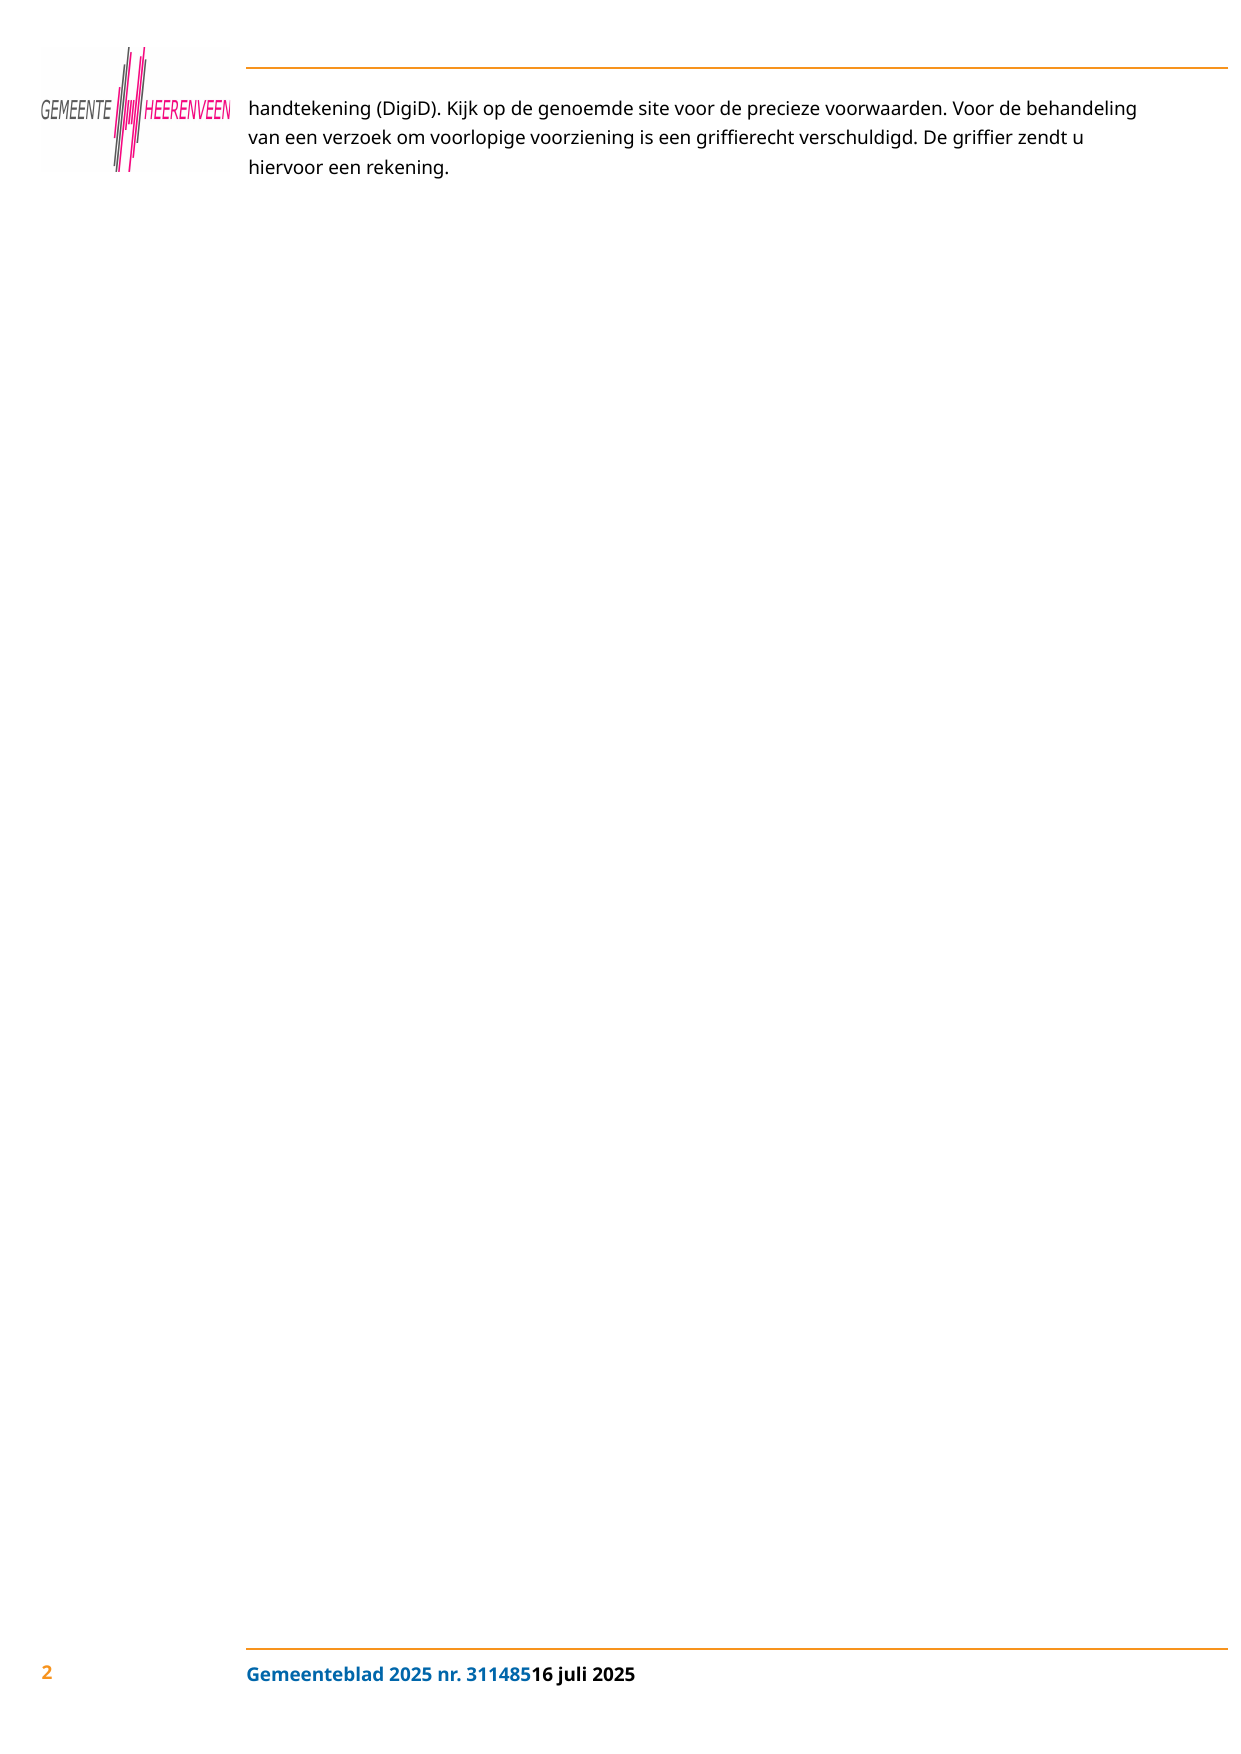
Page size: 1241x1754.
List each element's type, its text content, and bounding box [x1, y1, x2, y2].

text handtekening (DigiD). Kijk op de genoemde site voor de precieze voorwaarden. Voor de behandeling van een verzoek om voorlopige voorziening is een griffierecht verschuldigd. De griffier zendt u hiervoor een rekening. [248, 95, 1152, 180]
picture [41, 47, 231, 172]
